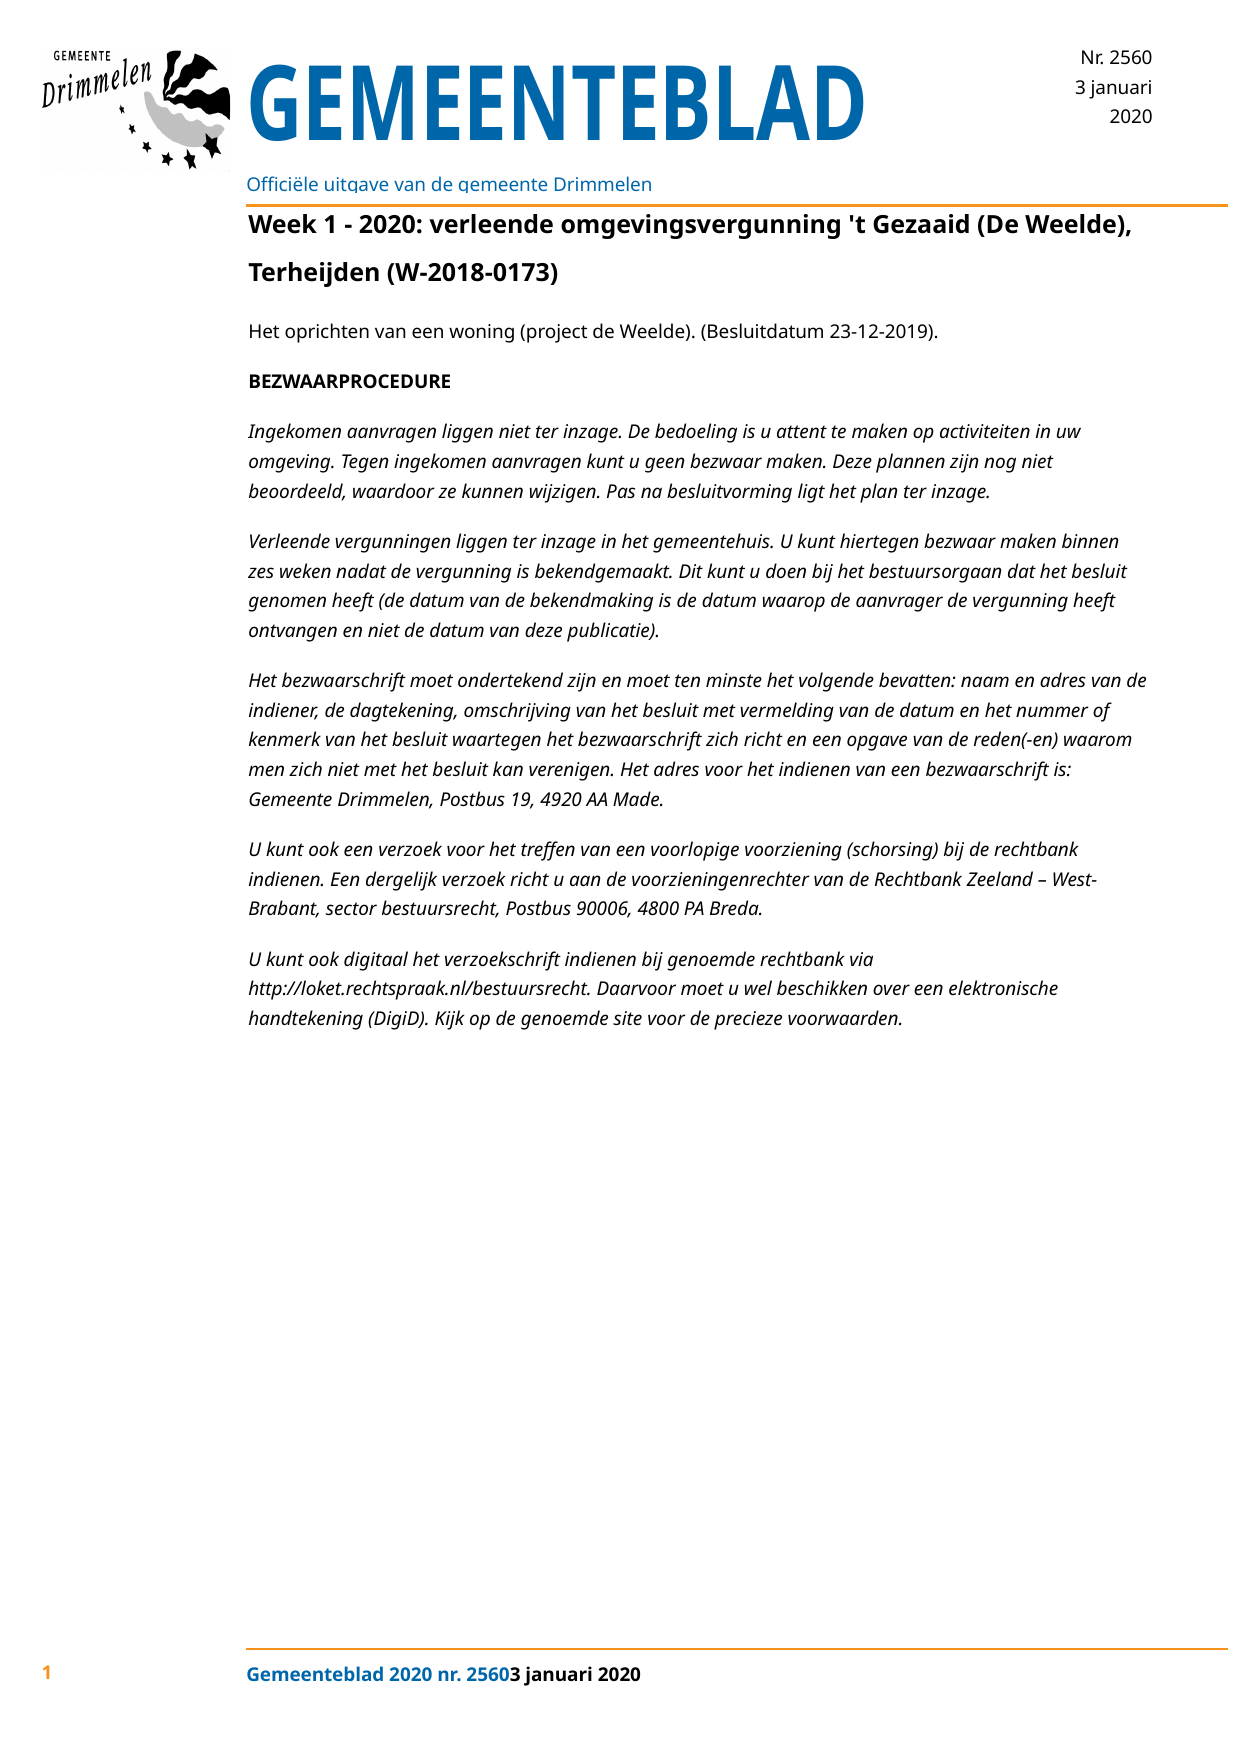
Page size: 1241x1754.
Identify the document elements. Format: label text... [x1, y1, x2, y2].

text BEZWAARPROCEDURE [248, 368, 1152, 394]
text Ingekomen aanvragen liggen niet ter inzage. De bedoeling is u attent te maken op activiteiten in uw omgeving. Tegen ingekomen aanvragen kunt u geen bezwaar maken. Deze plannen zijn nog niet beoordeeld, waardoor ze kunnen wijzigen. Pas na besluitvorming ligt het plan ter inzage. [248, 419, 1152, 504]
text Het bezwaarschrift moet ondertekend zijn en moet ten minste het volgende bevatten: naam en adres van de indiener, de dagtekening, omschrijving van het besluit met vermelding van de datum en het nummer of kenmerk van het besluit waartegen het bezwaarschrift zich richt en een opgave van de reden(-en) waarom men zich niet met het besluit kan verenigen. Het adres voor het indienen van een bezwaarschrift is: Gemeente Drimmelen, Postbus 19, 4920 AA Made. [248, 667, 1152, 812]
picture [41, 47, 231, 172]
text Verleende vergunningen liggen ter inzage in het gemeentehuis. U kunt hiertegen bezwaar maken binnen zes weken nadat de vergunning is bekendgemaakt. Dit kunt u doen bij het bestuursorgaan dat het besluit genomen heeft (de datum van de bekendmaking is de datum waarop de aanvrager de vergunning heeft ontvangen en niet de datum van deze publicatie). [248, 528, 1152, 643]
text U kunt ook digitaal het verzoekschrift indienen bij genoemde rechtbank via http://loket.rechtspraak.nl/bestuursrecht. Daarvoor moet u wel beschikken over een elektronische handtekening (DigiD). Kijk op de genoemde site voor de precieze voorwaarden. [248, 946, 1152, 1031]
text U kunt ook een verzoek voor het treffen van een voorlopige voorziening (schorsing) bij de rechtbank indienen. Een dergelijk verzoek richt u aan de voorzieningenrechter van de Rechtbank Zeeland – West-Brabant, sector bestuursrecht, Postbus 90006, 4800 PA Breda. [248, 836, 1152, 921]
text Het oprichten van een woning (project de Weelde). (Besluitdatum 23-12-2019). [248, 318, 1152, 344]
text Week 1 - 2020: verleende omgevingsvergunning 't Gezaaid (De Weelde), Terheijden (W-2018-0173) [248, 207, 1152, 288]
